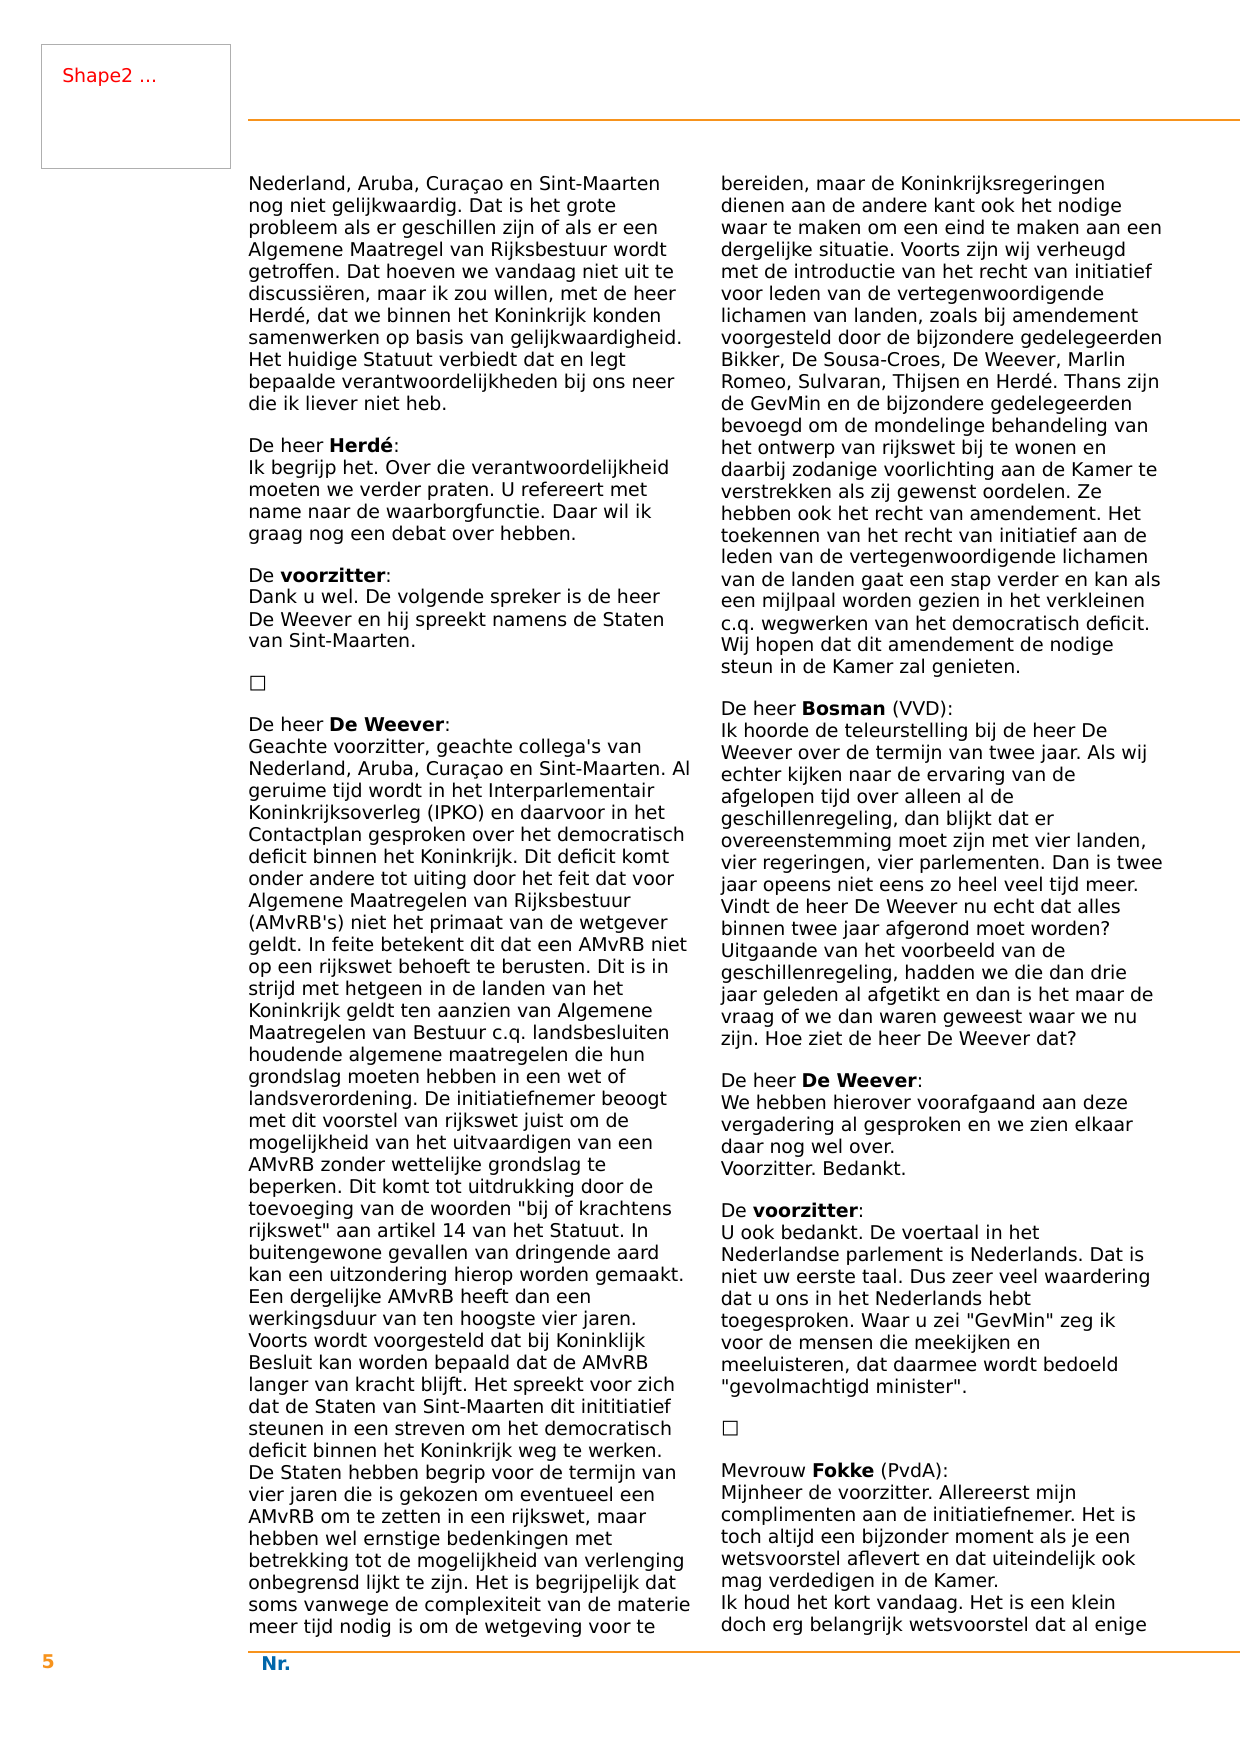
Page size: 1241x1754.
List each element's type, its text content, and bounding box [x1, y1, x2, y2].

text bereiden, maar de Koninkrijksregeringen dienen aan de andere kant ook het nodige waar te maken om een eind te maken aan een dergelijke situatie. Voorts zijn wij verheugd met de introductie van het recht van initiatief voor leden van de vertegenwoordigende lichamen van landen, zoals bij amendement voorgesteld door de bijzondere gedelegeerden Bikker, De Sousa-Croes, De Weever, Marlin Romeo, Sulvaran, Thijsen en Herdé. Thans zijn de GevMin en de bijzondere gedelegeerden bevoegd om de mondelinge behandeling van het ontwerp van rijkswet bij te wonen en daarbij zodanige voorlichting aan de Kamer te verstrekken als zij gewenst oordelen. Ze hebben ook het recht van amendement. Het toekennen van het recht van initiatief aan de leden van de vertegenwoordigende lichamen van de landen gaat een stap verder en kan als een mijlpaal worden gezien in het verkleinen c.q. wegwerken van het democratisch deficit. Wij hopen dat dit amendement de nodige steun in de Kamer zal genieten. [721, 173, 1163, 678]
text Ik houd het kort vandaag. Het is een klein doch erg belangrijk wetsvoorstel dat al enige [721, 1592, 1163, 1636]
text De voorzitter: [248, 564, 691, 586]
text Voorzitter. Bedankt. [721, 1158, 1163, 1180]
text Nederland, Aruba, Curaçao en Sint-Maarten nog niet gelijkwaardig. Dat is het grote probleem als er geschillen zijn of als er een Algemene Maatregel van Rijksbestuur wordt getroffen. Dat hoeven we vandaag niet uit te discussiëren, maar ik zou willen, met de heer Herdé, dat we binnen het Koninkrijk konden samenwerken op basis van gelijkwaardigheid. Het huidige Statuut verbiedt dat en legt bepaalde verantwoordelijkheden bij ons neer die ik liever niet heb. [248, 173, 691, 414]
text Dank u wel. De volgende spreker is de heer De Weever en hij spreekt namens de Staten van Sint-Maarten. [248, 586, 691, 652]
text We hebben hierover voorafgaand aan deze vergadering al gesproken en we zien elkaar daar nog wel over. [721, 1092, 1163, 1158]
text Geachte voorzitter, geachte collega's van Nederland, Aruba, Curaçao en Sint-Maarten. Al geruime tijd wordt in het Interparlementair Koninkrijksoverleg (IPKO) en daarvoor in het Contactplan gesproken over het democratisch deficit binnen het Koninkrijk. Dit deficit komt onder andere tot uiting door het feit dat voor Algemene Maatregelen van Rijksbestuur (AMvRB's) niet het primaat van de wetgever geldt. In feite betekent dit dat een AMvRB niet op een rijkswet behoeft te berusten. Dit is in strijd met hetgeen in de landen van het Koninkrijk geldt ten aanzien van Algemene Maatregelen van Bestuur c.q. landsbesluiten houdende algemene maatregelen die hun grondslag moeten hebben in een wet of landsverordening. De initiatiefnemer beoogt met dit voorstel van rijkswet juist om de mogelijkheid van het uitvaardigen van een AMvRB zonder wettelijke grondslag te beperken. Dit komt tot uitdrukking door de toevoeging van de woorden "bij of krachtens rijkswet" aan artikel 14 van het Statuut. In buitengewone gevallen van dringende aard kan een uitzondering hierop worden gemaakt. Een dergelijke AMvRB heeft dan een werkingsduur van ten hoogste vier jaren. [248, 736, 691, 1330]
text Ik hoorde de teleurstelling bij de heer De Weever over de termijn van twee jaar. Als wij echter kijken naar de ervaring van de afgelopen tijd over alleen al de geschillenregeling, dan blijkt dat er overeenstemming moet zijn met vier landen, vier regeringen, vier parlementen. Dan is twee jaar opeens niet eens zo heel veel tijd meer. Vindt de heer De Weever nu echt dat alles binnen twee jaar afgerond moet worden? Uitgaande van het voorbeeld van de geschillenregeling, hadden we die dan drie jaar geleden al afgetikt en dan is het maar de vraag of we dan waren geweest waar we nu zijn. Hoe ziet de heer De Weever dat? [721, 720, 1163, 1050]
text Voorts wordt voorgesteld dat bij Koninklijk Besluit kan worden bepaald dat de AMvRB langer van kracht blijft. Het spreekt voor zich dat de Staten van Sint-Maarten dit inititiatief steunen in een streven om het democratisch deficit binnen het Koninkrijk weg te werken. De Staten hebben begrip voor de termijn van vier jaren die is gekozen om eventueel een AMvRB om te zetten in een rijkswet, maar hebben wel ernstige bedenkingen met betrekking tot de mogelijkheid van verlenging onbegrensd lijkt te zijn. Het is begrijpelijk dat soms vanwege de complexiteit van de materie meer tijd nodig is om de wetgeving voor te [248, 1330, 691, 1637]
text De heer De Weever: [721, 1070, 1163, 1092]
text De heer Herdé: [248, 434, 691, 457]
text Mijnheer de voorzitter. Allereerst mijn complimenten aan de initiatiefnemer. Het is toch altijd een bijzonder moment als je een wetsvoorstel aflevert en dat uiteindelijk ook mag verdedigen in de Kamer. [721, 1482, 1163, 1592]
text Ik begrijp het. Over die verantwoordelijkheid moeten we verder praten. U refereert met name naar de waarborgfunctie. Daar wil ik graag nog een debat over hebben. [248, 457, 691, 544]
text De heer De Weever: [248, 714, 691, 736]
text ⬜ [248, 672, 691, 694]
text De voorzitter: [721, 1200, 1163, 1222]
text Mevrouw Fokke (PvdA): [721, 1460, 1163, 1482]
text ⬜ [721, 1418, 1163, 1440]
text U ook bedankt. De voertaal in het Nederlandse parlement is Nederlands. Dat is niet uw eerste taal. Dus zeer veel waardering dat u ons in het Nederlands hebt toegesproken. Waar u zei "GevMin" zeg ik voor de mensen die meekijken en meeluisteren, dat daarmee wordt bedoeld "gevolmachtigd minister". [721, 1222, 1163, 1398]
text De heer Bosman (VVD): [721, 698, 1163, 720]
